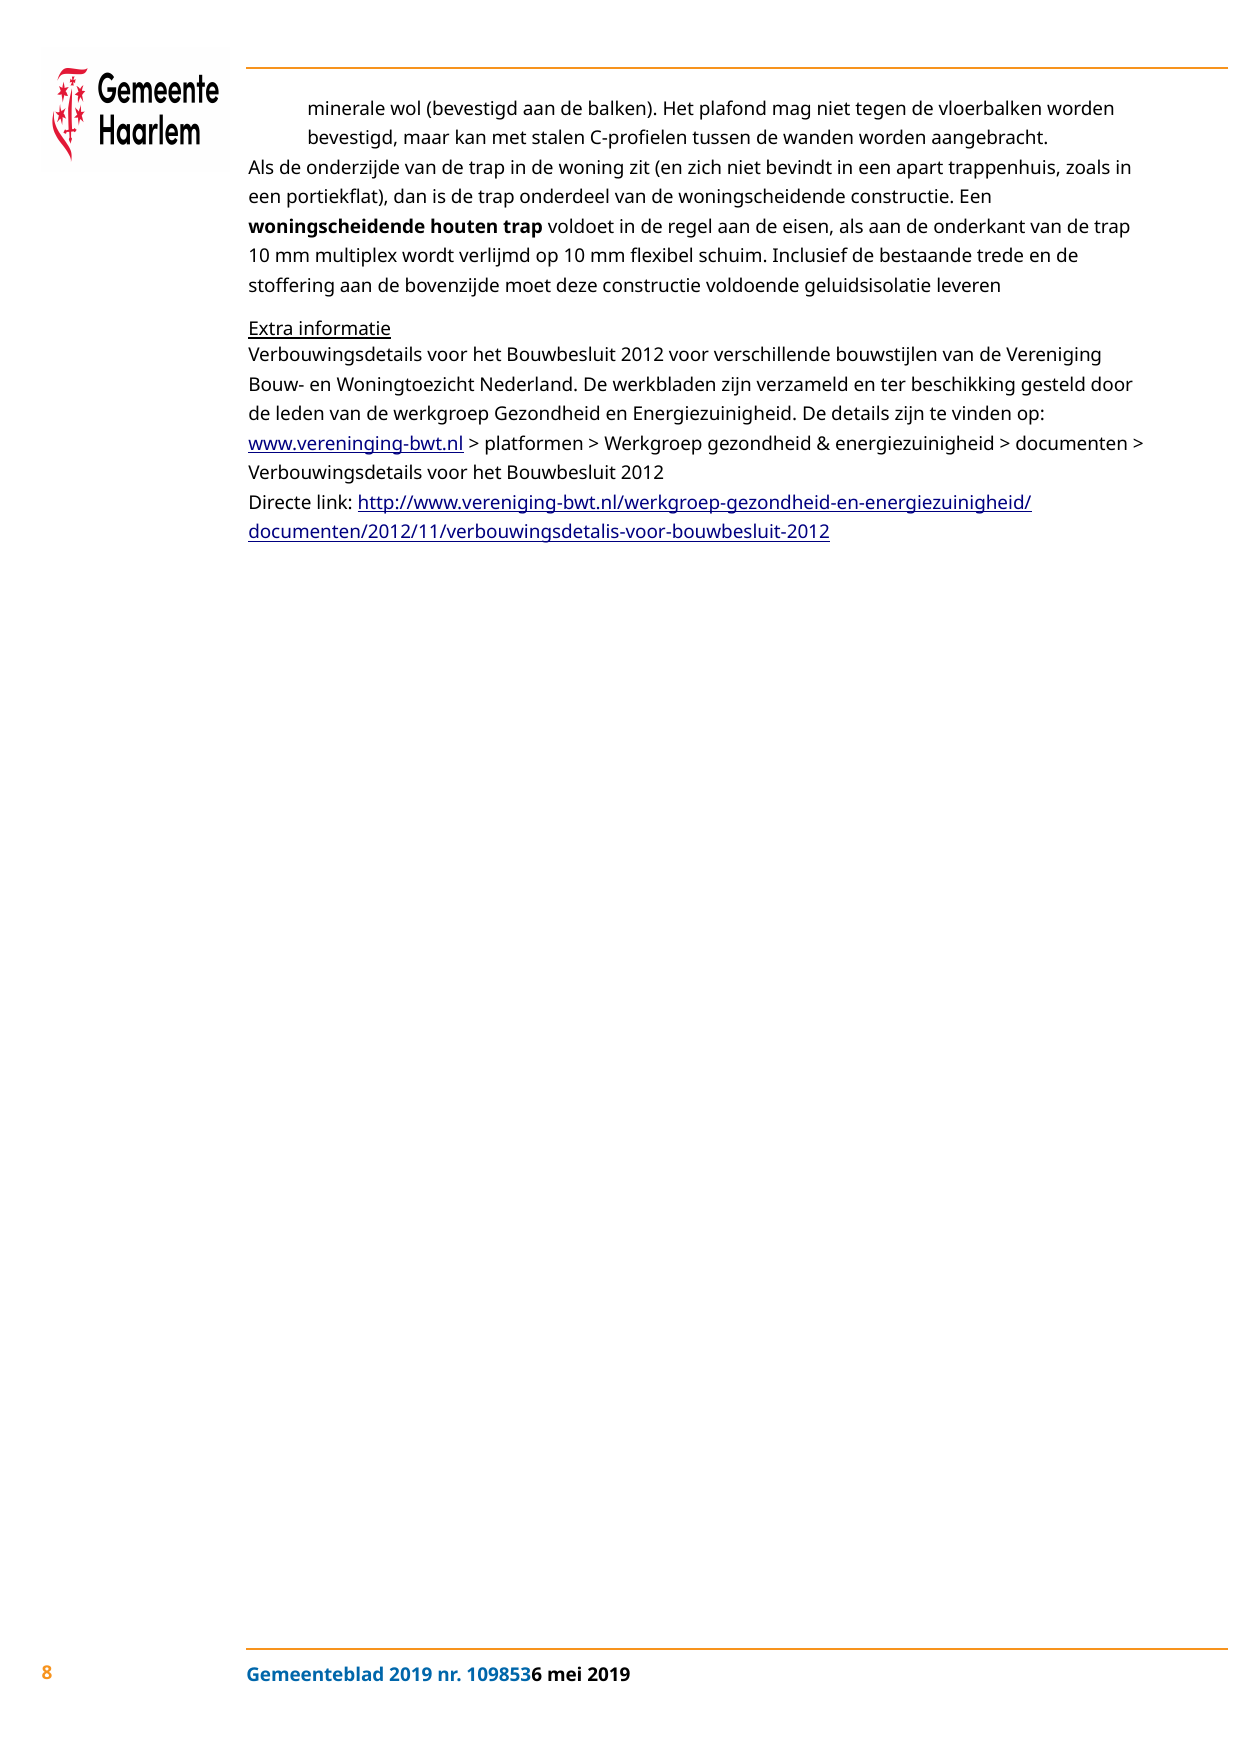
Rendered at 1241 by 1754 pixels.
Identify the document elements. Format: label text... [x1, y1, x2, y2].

list minerale wol (bevestigd aan de balken). Het plafond mag niet tegen de vloerbalken worden bevestigd, maar kan met stalen C-profielen tussen de wanden worden aangebracht. [248, 95, 1152, 150]
text Directe link: http://www.vereniging-bwt.nl/werkgroep-gezondheid-en-energiezuinigheid/documenten/2012/11/verbouwingsdetalis-voor-bouwbesluit-2012 [248, 489, 1152, 544]
text Extra informatie [248, 315, 1152, 341]
text Als de onderzijde van de trap in de woning zit (en zich niet bevindt in een apart trappenhuis, zoals in een portiekflat), dan is de trap onderdeel van de woningscheidende constructie. Een woningscheidende houten trap voldoet in de regel aan de eisen, als aan de onderkant van de trap 10 mm multiplex wordt verlijmd op 10 mm flexibel schuim. Inclusief de bestaande trede en de stoffering aan de bovenzijde moet deze constructie voldoende geluidsisolatie leveren [248, 154, 1152, 298]
text Verbouwingsdetails voor het Bouwbesluit 2012 voor verschillende bouwstijlen van de Vereniging Bouw- en Woningtoezicht Nederland. De werkbladen zijn verzameld en ter beschikking gesteld door de leden van de werkgroep Gezondheid en Energiezuinigheid. De details zijn te vinden op: www.vereninging-bwt.nl > platformen > Werkgroep gezondheid & energiezuinigheid > documenten > Verbouwingsdetails voor het Bouwbesluit 2012 [248, 341, 1152, 485]
picture [41, 47, 231, 172]
